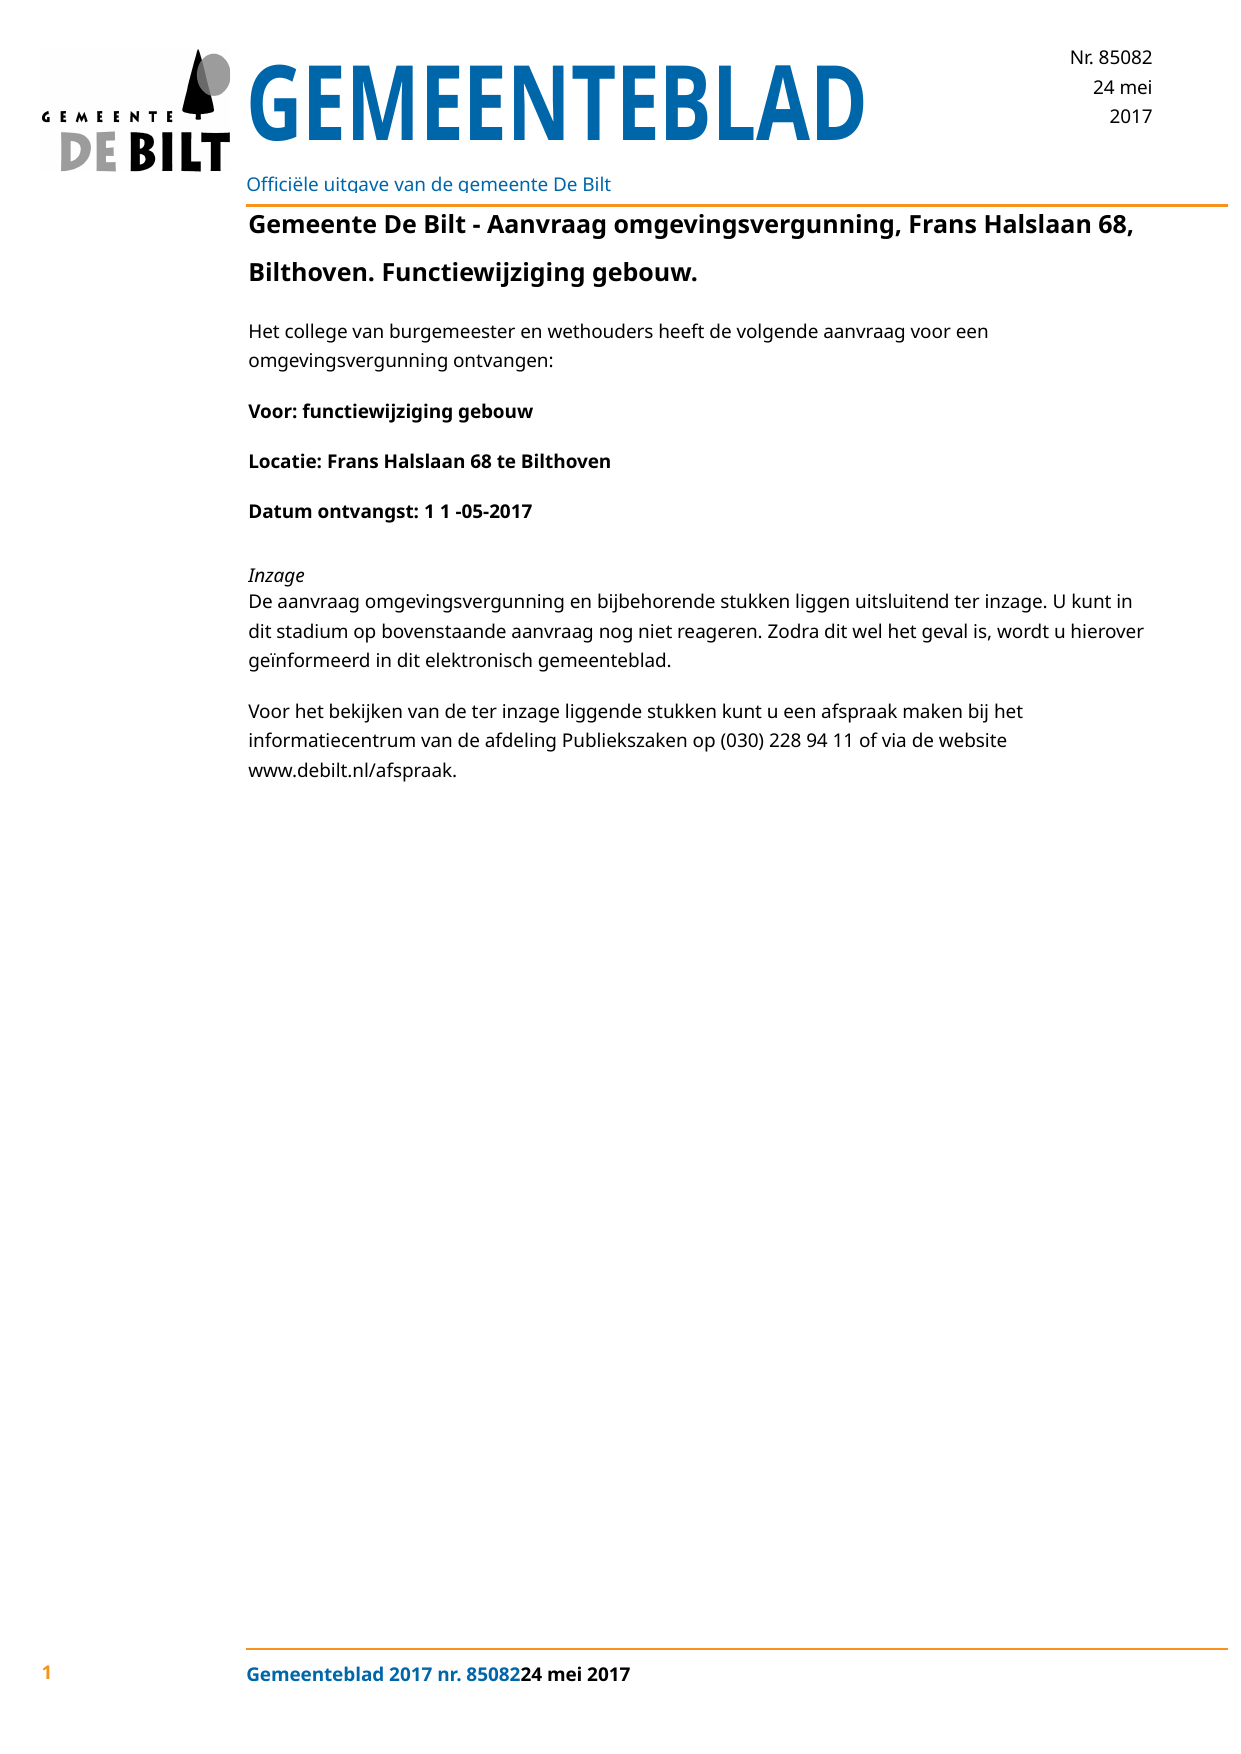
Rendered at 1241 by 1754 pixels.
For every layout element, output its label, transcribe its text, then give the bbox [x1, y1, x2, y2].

text Locatie: Frans Halslaan 68 te Bilthoven [248, 448, 1152, 474]
text Het college van burgemeester en wethouders heeft de volgende aanvraag voor een omgevingsvergunning ontvangen: [248, 318, 1152, 373]
text Voor het bekijken van de ter inzage liggende stukken kunt u een afspraak maken bij het informatiecentrum van de afdeling Publiekszaken op (030) 228 94 11 of via de website www.debilt.nl/afspraak. [248, 698, 1152, 783]
text De aanvraag omgevingsvergunning en bijbehorende stukken liggen uitsluitend ter inzage. U kunt in dit stadium op bovenstaande aanvraag nog niet reageren. Zodra dit wel het geval is, wordt u hierover geïnformeerd in dit elektronisch gemeenteblad. [248, 588, 1152, 673]
text Datum ontvangst: 1 1 -05-2017 [248, 499, 1152, 524]
text Inzage [248, 563, 1152, 588]
picture [41, 47, 231, 172]
text Voor: functiewijziging gebouw [248, 398, 1152, 424]
text Gemeente De Bilt - Aanvraag omgevingsvergunning, Frans Halslaan 68, Bilthoven. Functiewijziging gebouw. [248, 207, 1152, 288]
